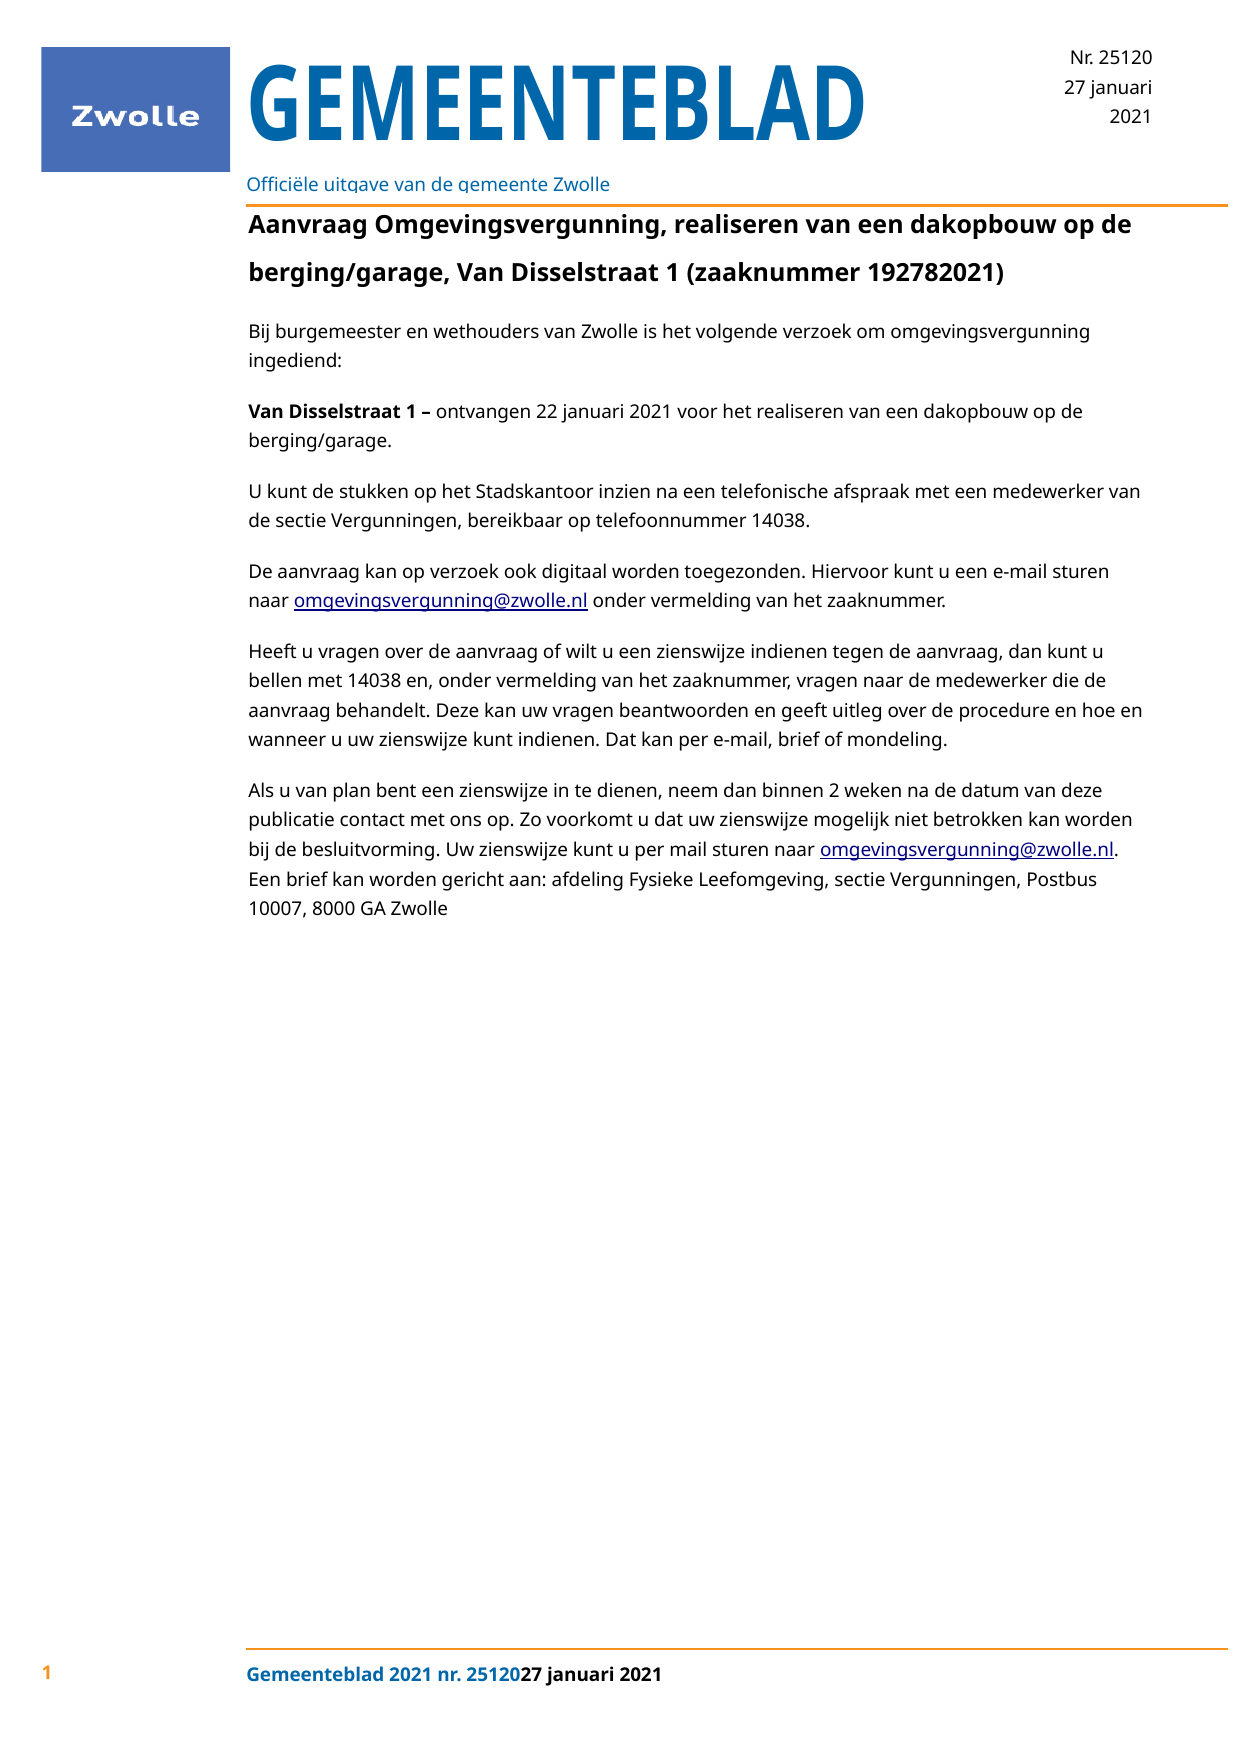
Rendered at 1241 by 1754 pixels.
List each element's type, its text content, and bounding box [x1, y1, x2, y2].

text Aanvraag Omgevingsvergunning, realiseren van een dakopbouw op de berging/garage, Van Disselstraat 1 (zaaknummer 192782021) [248, 207, 1152, 288]
picture [41, 47, 231, 172]
text Als u van plan bent een zienswijze in te dienen, neem dan binnen 2 weken na de datum van deze publicatie contact met ons op. Zo voorkomt u dat uw zienswijze mogelijk niet betrokken kan worden bij de besluitvorming. Uw zienswijze kunt u per mail sturen naar omgevingsvergunning@zwolle.nl. Een brief kan worden gericht aan: afdeling Fysieke Leefomgeving, sectie Vergunningen, Postbus 10007, 8000 GA Zwolle [248, 777, 1152, 921]
text Van Disselstraat 1 – ontvangen 22 januari 2021 voor het realiseren van een dakopbouw op de berging/garage. [248, 398, 1152, 453]
text Bij burgemeester en wethouders van Zwolle is het volgende verzoek om omgevingsvergunning ingediend: [248, 318, 1152, 373]
text U kunt de stukken op het Stadskantoor inzien na een telefonische afspraak met een medewerker van de sectie Vergunningen, bereikbaar op telefoonnummer 14038. [248, 478, 1152, 533]
text De aanvraag kan op verzoek ook digitaal worden toegezonden. Hiervoor kunt u een e-mail sturen naar omgevingsvergunning@zwolle.nl onder vermelding van het zaaknummer. [248, 558, 1152, 613]
text Heeft u vragen over de aanvraag of wilt u een zienswijze indienen tegen de aanvraag, dan kunt u bellen met 14038 en, onder vermelding van het zaaknummer, vragen naar de medewerker die de aanvraag behandelt. Deze kan uw vragen beantwoorden en geeft uitleg over de procedure en hoe en wanneer u uw zienswijze kunt indienen. Dat kan per e-mail, brief of mondeling. [248, 638, 1152, 752]
